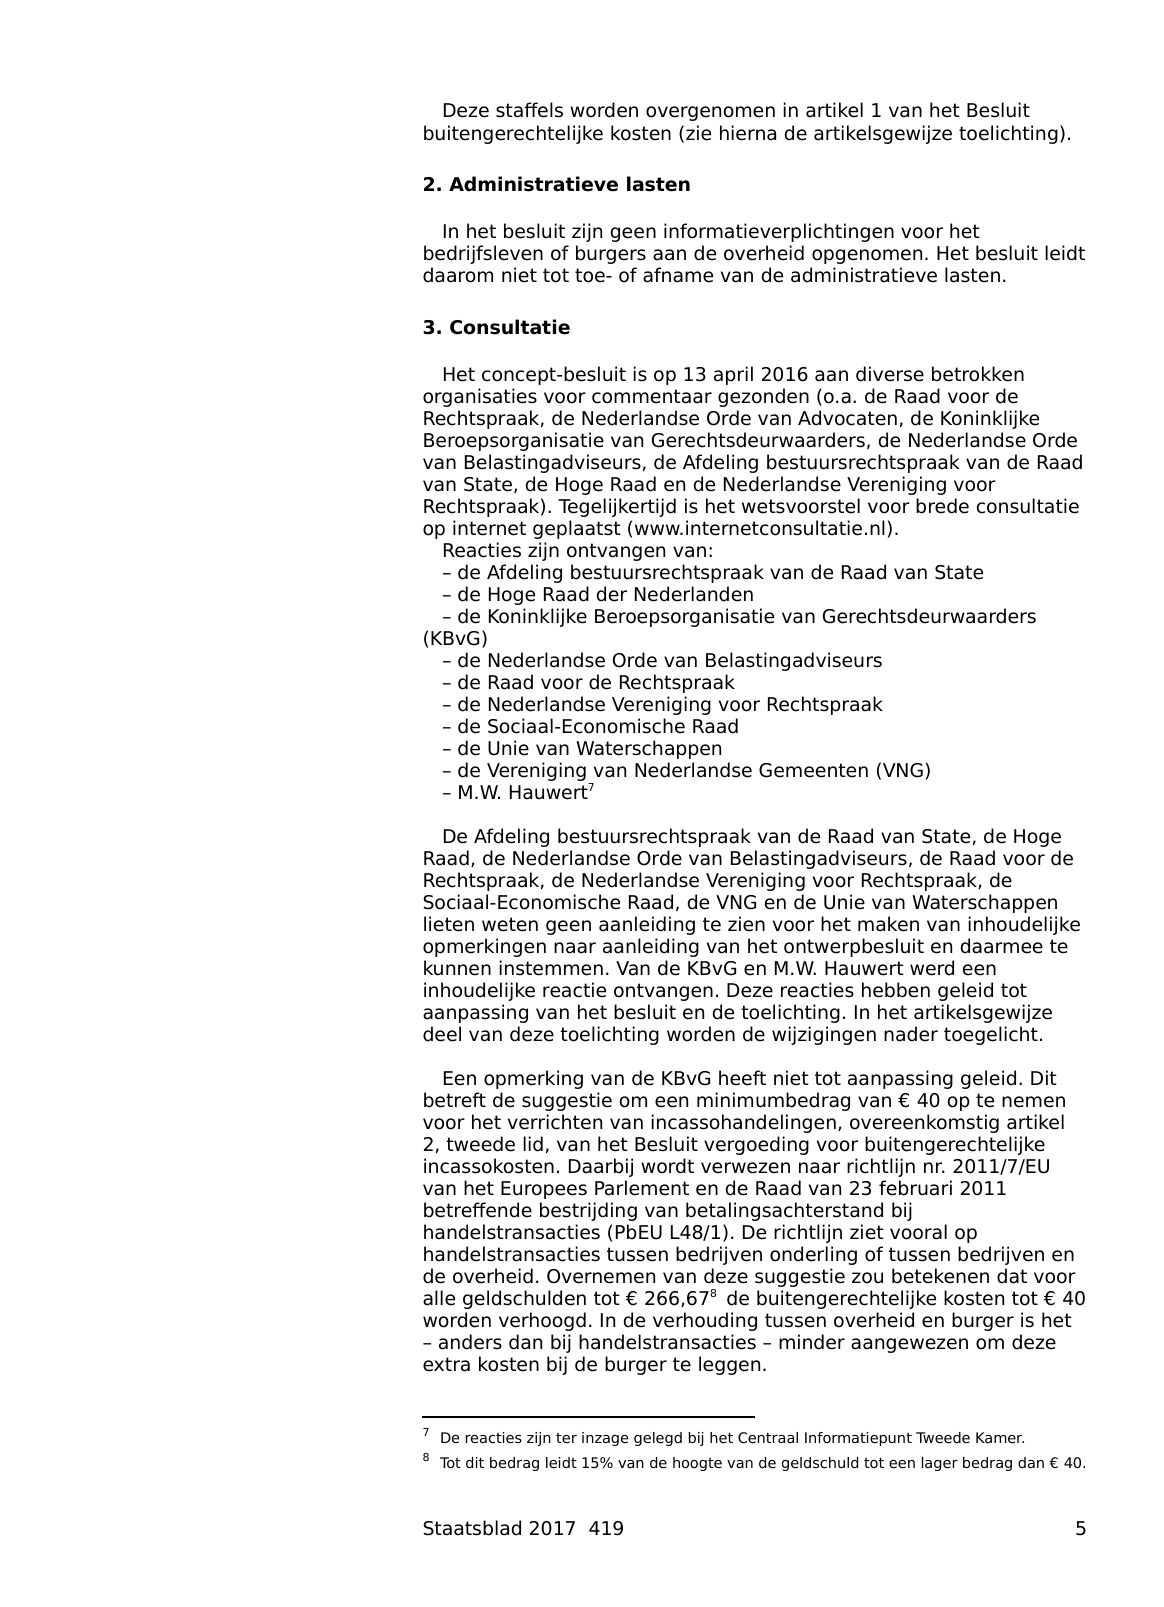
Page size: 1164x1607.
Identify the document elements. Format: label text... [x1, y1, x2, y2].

text Het concept-besluit is op 13 april 2016 aan diverse betrokken organisaties voor commentaar gezonden (o.a. de Raad voor de Rechtspraak, de Nederlandse Orde van Advocaten, de Koninklijke Beroepsorganisatie van Gerechtsdeurwaarders, de Nederlandse Orde van Belastingadviseurs, de Afdeling bestuursrechtspraak van de Raad van State, de Hoge Raad en de Nederlandse Vereniging voor Rechtspraak). Tegelijkertijd is het wetsvoorstel voor brede consultatie op internet geplaatst (www.internetconsultatie.nl). [422, 364, 1087, 540]
text Deze staffels worden overgenomen in artikel 1 van het Besluit buitengerechtelijke kosten (zie hierna de artikelsgewijze toelichting). [422, 100, 1087, 144]
text – de Vereniging van Nederlandse Gemeenten (VNG) [422, 760, 1087, 782]
text Reacties zijn ontvangen van: [422, 540, 1087, 562]
text Een opmerking van de KBvG heeft niet tot aanpassing geleid. Dit betreft de suggestie om een minimumbedrag van € 40 op te nemen voor het verrichten van incassohandelingen, overeenkomstig artikel 2, tweede lid, van het Besluit vergoeding voor buitengerechtelijke incassokosten. Daarbij wordt verwezen naar richtlijn nr. 2011/7/EU van het Europees Parlement en de Raad van 23 februari 2011 betreffende bestrijding van betalingsachterstand bij handelstransacties (PbEU L48/1). De richtlijn ziet vooral op handelstransacties tussen bedrijven onderling of tussen bedrijven en de overheid. Overnemen van deze suggestie zou betekenen dat voor alle geldschulden tot € 266,67 de buitengerechtelijke kosten tot € 40 worden verhoogd. In de verhouding tussen overheid en burger is het – anders dan bij handelstransacties – minder aangewezen om deze extra kosten bij de burger te leggen. [422, 1068, 1087, 1376]
text De reacties zijn ter inzage gelegd bij het Centraal Informatiepunt Tweede Kamer. [422, 1426, 1087, 1448]
text – de Koninklijke Beroepsorganisatie van Gerechtsdeurwaarders (KBvG) [422, 606, 1087, 650]
text – de Nederlandse Vereniging voor Rechtspraak [422, 694, 1087, 716]
text – de Raad voor de Rechtspraak [422, 672, 1087, 694]
text Tot dit bedrag leidt 15% van de hoogte van de geldschuld tot een lager bedrag dan € 40. [422, 1451, 1087, 1473]
text – de Afdeling bestuursrechtspraak van de Raad van State [422, 562, 1087, 584]
subtitle 2. Administratieve lasten [422, 174, 1087, 196]
subtitle 3. Consultatie [422, 317, 1087, 339]
text – M.W. Hauwert [422, 782, 1087, 804]
text De Afdeling bestuursrechtspraak van de Raad van State, de Hoge Raad, de Nederlandse Orde van Belastingadviseurs, de Raad voor de Rechtspraak, de Nederlandse Vereniging voor Rechtspraak, de Sociaal-Economische Raad, de VNG en de Unie van Waterschappen lieten weten geen aanleiding te zien voor het maken van inhoudelijke opmerkingen naar aanleiding van het ontwerpbesluit en daarmee te kunnen instemmen. Van de KBvG en M.W. Hauwert werd een inhoudelijke reactie ontvangen. Deze reacties hebben geleid tot aanpassing van het besluit en de toelichting. In het artikelsgewijze deel van deze toelichting worden de wijzigingen nader toegelicht. [422, 826, 1087, 1046]
text – de Unie van Waterschappen [422, 738, 1087, 760]
text – de Nederlandse Orde van Belastingadviseurs [422, 650, 1087, 672]
text – de Sociaal-Economische Raad [422, 716, 1087, 738]
text In het besluit zijn geen informatieverplichtingen voor het bedrijfsleven of burgers aan de overheid opgenomen. Het besluit leidt daarom niet tot toe- of afname van de administratieve lasten. [422, 221, 1087, 287]
text – de Hoge Raad der Nederlanden [422, 584, 1087, 606]
